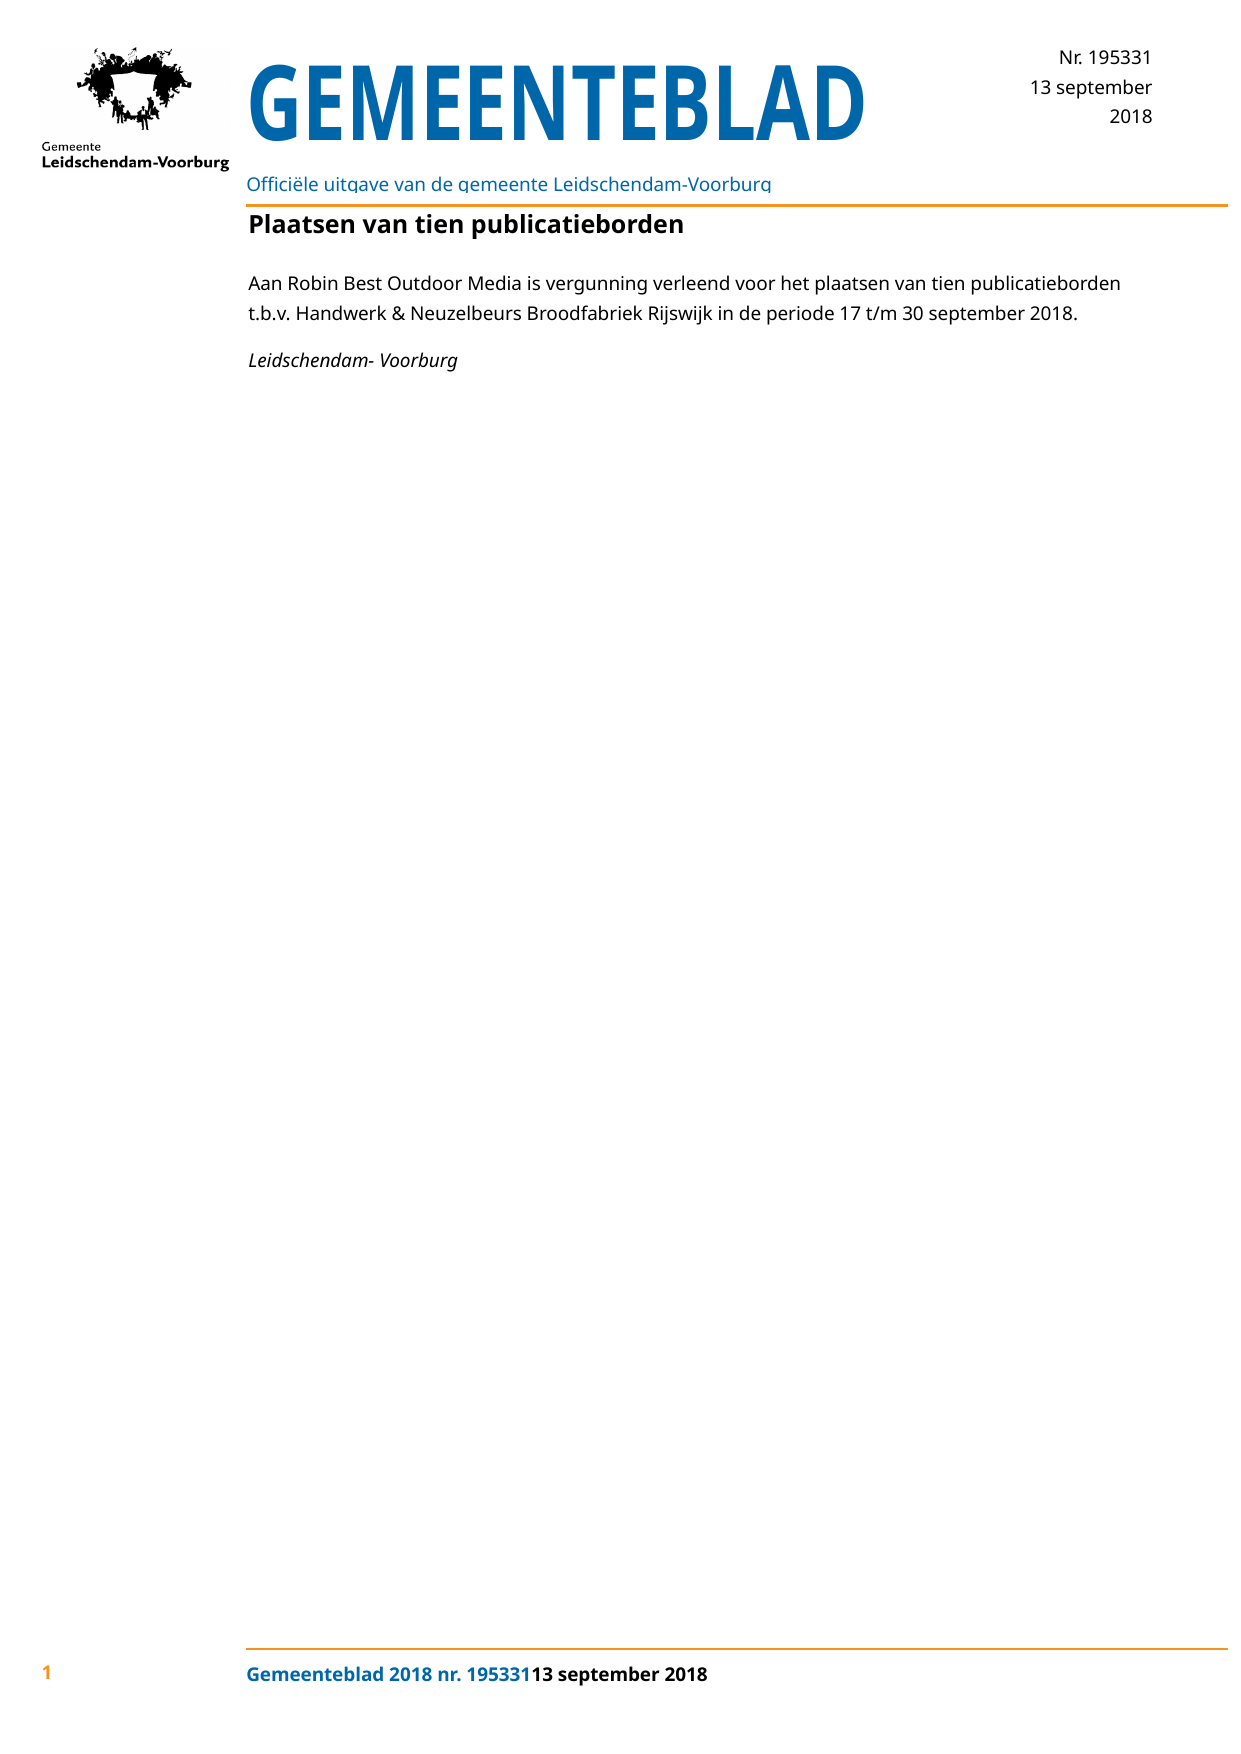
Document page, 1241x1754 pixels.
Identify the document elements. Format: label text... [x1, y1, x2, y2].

picture [41, 47, 231, 172]
text Aan Robin Best Outdoor Media is vergunning verleend voor het plaatsen van tien publicatieborden t.b.v. Handwerk & Neuzelbeurs Broodfabriek Rijswijk in de periode 17 t/m 30 september 2018. [248, 270, 1152, 326]
text Leidschendam- Voorburg [248, 348, 1152, 373]
text Plaatsen van tien publicatieborden [248, 207, 1152, 241]
